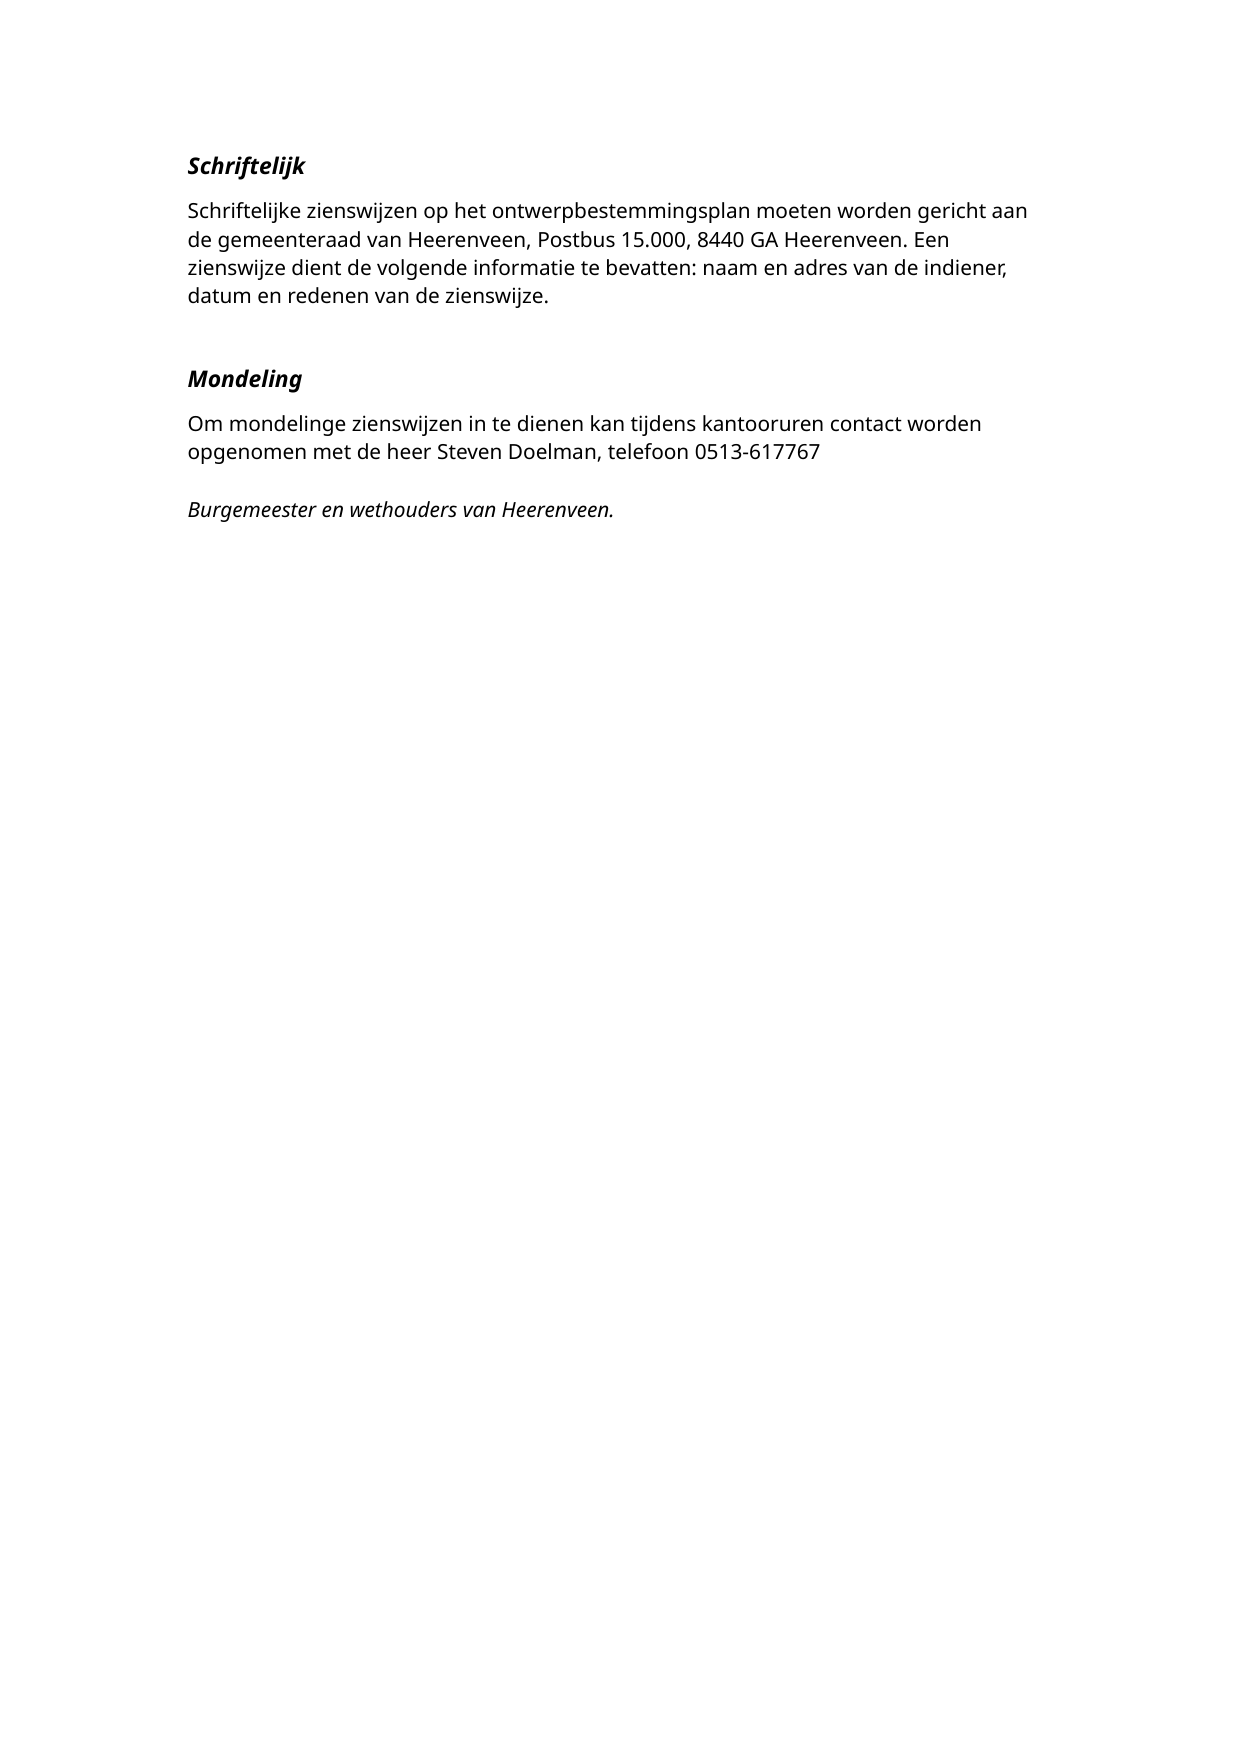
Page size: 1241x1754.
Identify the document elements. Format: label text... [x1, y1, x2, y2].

text Om mondelinge zienswijzen in te dienen kan tijdens kantooruren contact worden opgenomen met de heer Steven Doelman, telefoon 0513-617767 [187, 409, 1053, 466]
subtitle Mondeling [187, 362, 1053, 394]
text Schriftelijke zienswijzen op het ontwerpbestemmingsplan moeten worden gericht aan de gemeenteraad van Heerenveen, Postbus 15.000, 8440 GA Heerenveen. Een zienswijze dient de volgende informatie te bevatten: naam en adres van de indiener, datum en redenen van de zienswijze. [187, 196, 1053, 310]
text Burgemeester en wethouders van Heerenveen. [187, 496, 1053, 524]
subtitle Schriftelijk [187, 150, 1053, 181]
